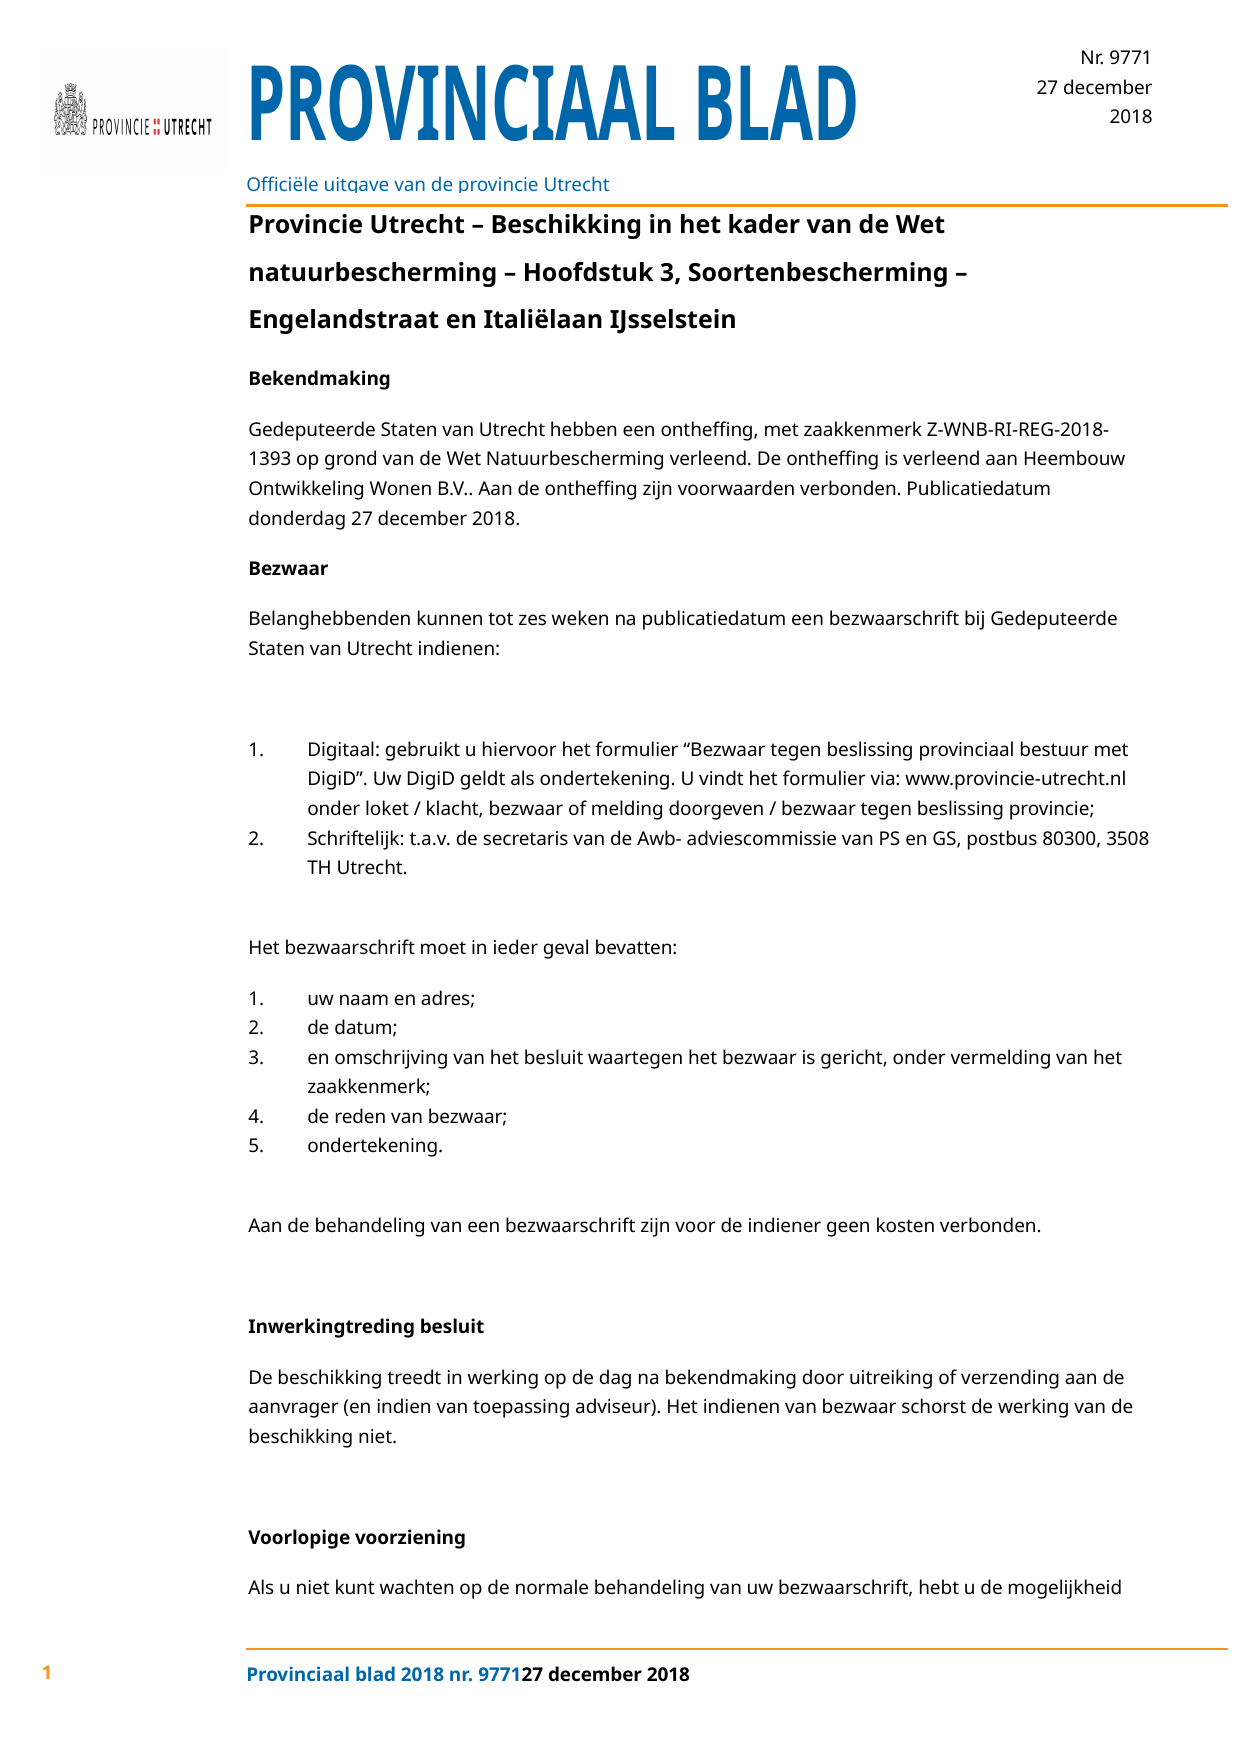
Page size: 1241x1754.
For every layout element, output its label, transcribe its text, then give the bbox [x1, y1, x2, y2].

picture [41, 47, 231, 172]
text De beschikking treedt in werking op de dag na bekendmaking door uitreiking of verzending aan de aanvrager (en indien van toepassing adviseur). Het indienen van bezwaar schorst de werking van de beschikking niet. [248, 1364, 1152, 1449]
list ondertekening. [248, 1133, 1152, 1158]
text Gedeputeerde Staten van Utrecht hebben een ontheffing, met zaakkenmerk Z-WNB-RI-REG-2018-1393 op grond van de Wet Natuurbescherming verleend. De ontheffing is verleend aan Heembouw Ontwikkeling Wonen B.V.. Aan de ontheffing zijn voorwaarden verbonden. Publicatiedatum donderdag 27 december 2018. [248, 416, 1152, 530]
list en omschrijving van het besluit waartegen het bezwaar is gericht, onder vermelding van het zaakkenmerk; [248, 1044, 1152, 1099]
text Provincie Utrecht – Beschikking in het kader van de Wet natuurbescherming – Hoofdstuk 3, Soortenbescherming – Engelandstraat en Italiëlaan IJsselstein [248, 207, 1152, 336]
list de reden van bezwaar; [248, 1103, 1152, 1129]
text Als u niet kunt wachten op de normale behandeling van uw bezwaarschrift, hebt u de mogelijkheid [248, 1574, 1152, 1600]
text Het bezwaarschrift moet in ieder geval bevatten: [248, 934, 1152, 960]
list uw naam en adres; [248, 985, 1152, 1010]
text Inwerkingtreding besluit [248, 1313, 1152, 1339]
text Voorlopige voorziening [248, 1524, 1152, 1549]
text Bekendmaking [248, 366, 1152, 391]
text Bezwaar [248, 555, 1152, 581]
text Aan de behandeling van een bezwaarschrift zijn voor de indiener geen kosten verbonden. [248, 1213, 1152, 1238]
list Digitaal: gebruikt u hiervoor het formulier “Bezwaar tegen beslissing provinciaal bestuur met DigiD”. Uw DigiD geldt als ondertekening. U vindt het formulier via: www.provincie-utrecht.nl onder loket / klacht, bezwaar of melding doorgeven / bezwaar tegen beslissing provincie; [248, 736, 1152, 821]
list Schriftelijk: t.a.v. de secretaris van de Awb- adviescommissie van PS en GS, postbus 80300, 3508 TH Utrecht. [248, 825, 1152, 880]
list de datum; [248, 1014, 1152, 1040]
text Belanghebbenden kunnen tot zes weken na publicatiedatum een bezwaarschrift bij Gedeputeerde Staten van Utrecht indienen: [248, 606, 1152, 661]
